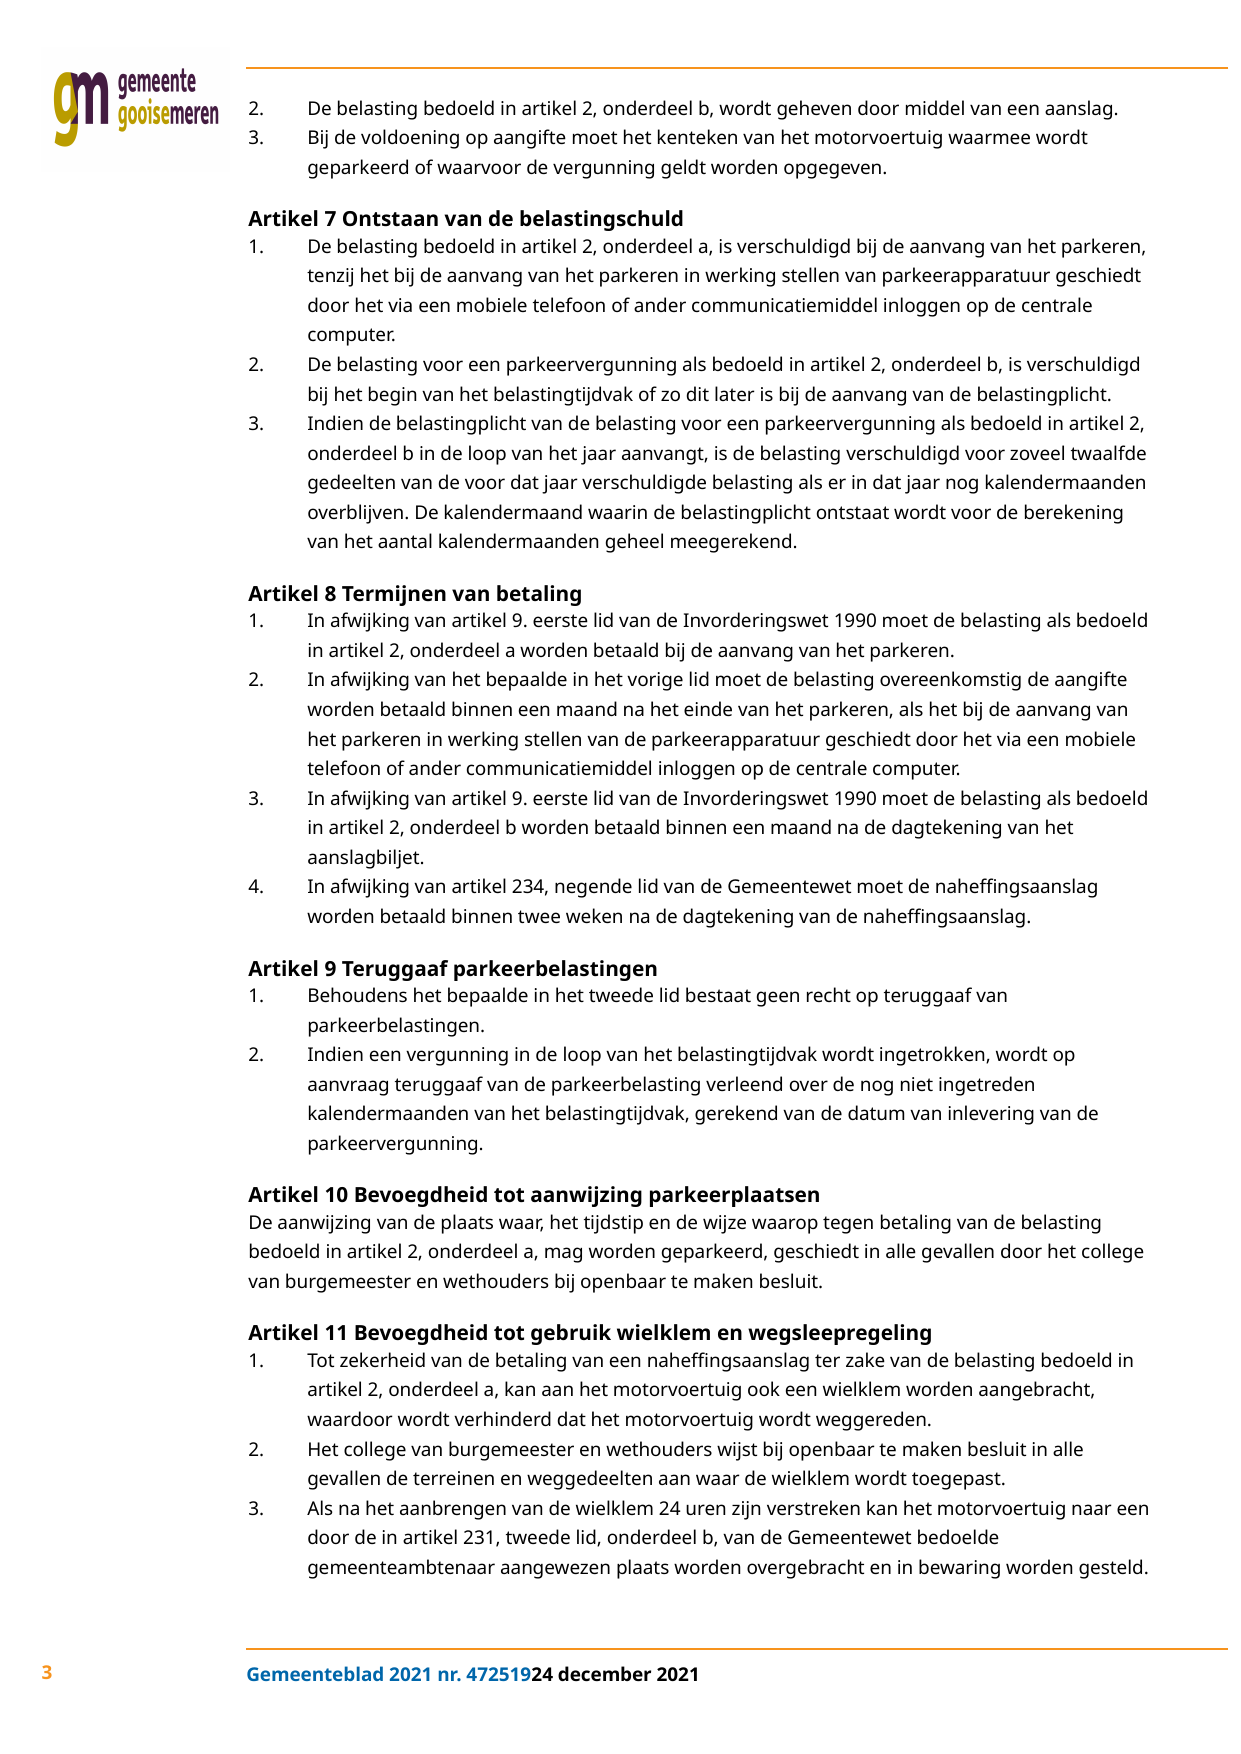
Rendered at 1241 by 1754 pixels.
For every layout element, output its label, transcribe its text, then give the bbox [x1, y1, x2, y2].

list In afwijking van artikel 234, negende lid van de Gemeentewet moet de naheffingsaanslag worden betaald binnen twee weken na de dagtekening van de naheffingsaanslag. [248, 874, 1152, 929]
list In afwijking van het bepaalde in het vorige lid moet de belasting overeenkomstig de aangifte worden betaald binnen een maand na het einde van het parkeren, als het bij de aanvang van het parkeren in werking stellen van de parkeerapparatuur geschiedt door het via een mobiele telefoon of ander communicatiemiddel inloggen op de centrale computer. [248, 667, 1152, 781]
list De belasting bedoeld in artikel 2, onderdeel a, is verschuldigd bij de aanvang van het parkeren, tenzij het bij de aanvang van het parkeren in werking stellen van parkeerapparatuur geschiedt door het via een mobiele telefoon of ander communicatiemiddel inloggen op de centrale computer. [248, 233, 1152, 347]
list Bij de voldoening op aangifte moet het kenteken van het motorvoertuig waarmee wordt geparkeerd of waarvoor de vergunning geldt worden opgegeven. [248, 124, 1152, 180]
list In afwijking van artikel 9. eerste lid van de Invorderingswet 1990 moet de belasting als bedoeld in artikel 2, onderdeel b worden betaald binnen een maand na de dagtekening van het aanslagbiljet. [248, 785, 1152, 870]
text Artikel 7 Ontstaan van de belastingschuld [248, 204, 1152, 233]
text Artikel 8 Termijnen van betaling [248, 579, 1152, 607]
text Artikel 10 Bevoegdheid tot aanwijzing parkeerplaatsen [248, 1181, 1152, 1209]
picture [41, 47, 231, 172]
list Indien een vergunning in de loop van het belastingtijdvak wordt ingetrokken, wordt op aanvraag teruggaaf van de parkeerbelasting verleend over de nog niet ingetreden kalendermaanden van het belastingtijdvak, gerekend van de datum van inlevering van de parkeervergunning. [248, 1041, 1152, 1156]
list Behoudens het bepaalde in het tweede lid bestaat geen recht op teruggaaf van parkeerbelastingen. [248, 982, 1152, 1037]
list Tot zekerheid van de betaling van een naheffingsaanslag ter zake van de belasting bedoeld in artikel 2, onderdeel a, kan aan het motorvoertuig ook een wielklem worden aangebracht, waardoor wordt verhinderd dat het motorvoertuig wordt weggereden. [248, 1347, 1152, 1432]
list Indien de belastingplicht van de belasting voor een parkeervergunning als bedoeld in artikel 2, onderdeel b in de loop van het jaar aanvangt, is de belasting verschuldigd voor zoveel twaalfde gedeelten van de voor dat jaar verschuldigde belasting als er in dat jaar nog kalendermaanden overblijven. De kalendermaand waarin de belastingplicht ontstaat wordt voor de berekening van het aantal kalendermaanden geheel meegerekend. [248, 410, 1152, 554]
text De aanwijzing van de plaats waar, het tijdstip en de wijze waarop tegen betaling van de belasting bedoeld in artikel 2, onderdeel a, mag worden geparkeerd, geschiedt in alle gevallen door het college van burgemeester en wethouders bij openbaar te maken besluit. [248, 1209, 1152, 1294]
list In afwijking van artikel 9. eerste lid van de Invorderingswet 1990 moet de belasting als bedoeld in artikel 2, onderdeel a worden betaald bij de aanvang van het parkeren. [248, 607, 1152, 663]
text Artikel 11 Bevoegdheid tot gebruik wielklem en wegsleepregeling [248, 1318, 1152, 1347]
list Als na het aanbrengen van de wielklem 24 uren zijn verstreken kan het motorvoertuig naar een door de in artikel 231, tweede lid, onderdeel b, van de Gemeentewet bedoelde gemeenteambtenaar aangewezen plaats worden overgebracht en in bewaring worden gesteld. [248, 1495, 1152, 1580]
list De belasting voor een parkeervergunning als bedoeld in artikel 2, onderdeel b, is verschuldigd bij het begin van het belastingtijdvak of zo dit later is bij de aanvang van de belastingplicht. [248, 351, 1152, 406]
list De belasting bedoeld in artikel 2, onderdeel b, wordt geheven door middel van een aanslag. [248, 95, 1152, 121]
text Artikel 9 Teruggaaf parkeerbelastingen [248, 954, 1152, 982]
list Het college van burgemeester en wethouders wijst bij openbaar te maken besluit in alle gevallen de terreinen en weggedeelten aan waar de wielklem wordt toegepast. [248, 1436, 1152, 1491]
